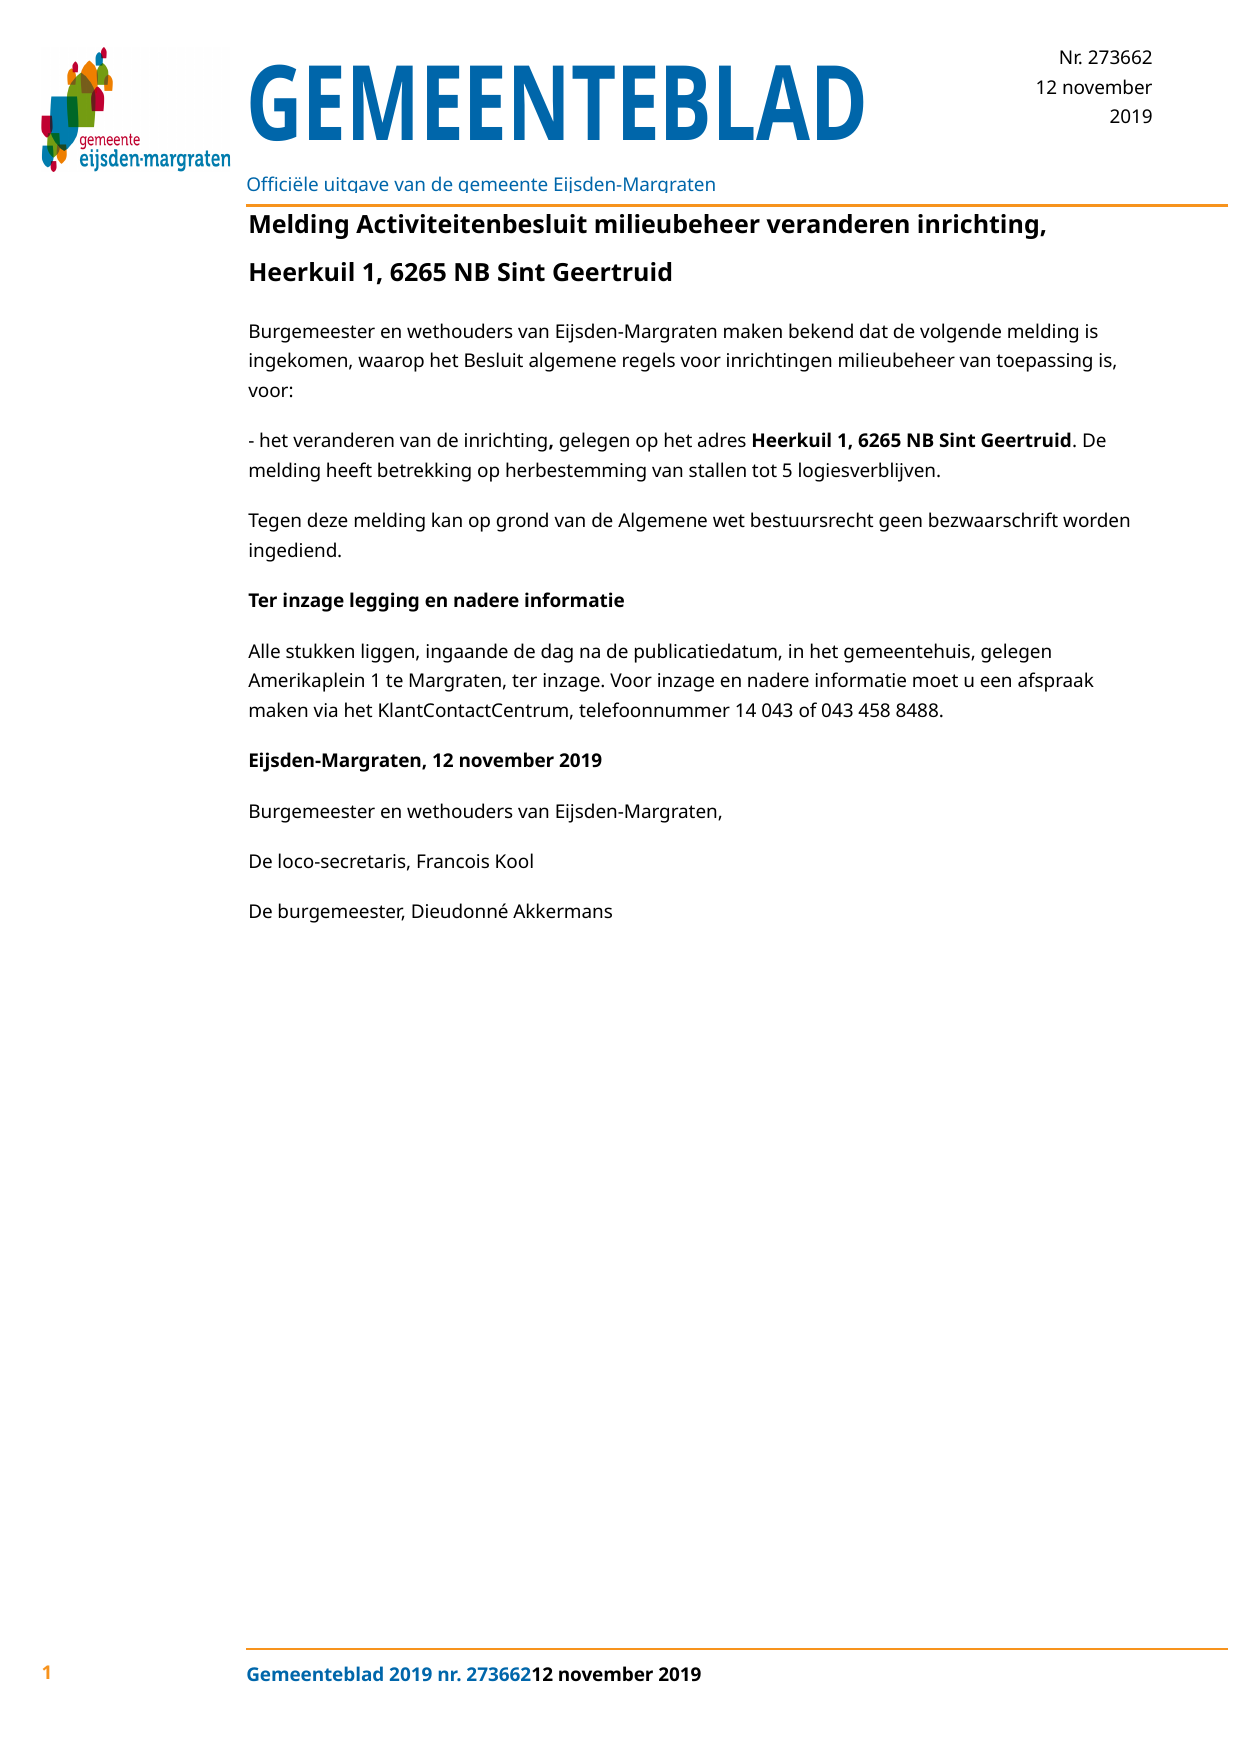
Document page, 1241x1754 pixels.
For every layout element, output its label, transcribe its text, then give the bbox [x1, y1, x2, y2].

picture [41, 47, 231, 172]
text De loco-secretaris, Francois Kool [248, 848, 1152, 874]
text De burgemeester, Dieudonné Akkermans [248, 899, 1152, 924]
text Burgemeester en wethouders van Eijsden-Margraten maken bekend dat de volgende melding is ingekomen, waarop het Besluit algemene regels voor inrichtingen milieubeheer van toepassing is, voor: [248, 318, 1152, 403]
text Melding Activiteitenbesluit milieubeheer veranderen inrichting, Heerkuil 1, 6265 NB Sint Geertruid [248, 207, 1152, 288]
text Tegen deze melding kan op grond van de Algemene wet bestuursrecht geen bezwaarschrift worden ingediend. [248, 507, 1152, 563]
text Burgemeester en wethouders van Eijsden-Margraten, [248, 798, 1152, 824]
text Eijsden-Margraten, 12 november 2019 [248, 747, 1152, 773]
text Ter inzage legging en nadere informatie [248, 587, 1152, 613]
text Alle stukken liggen, ingaande de dag na de publicatiedatum, in het gemeentehuis, gelegen Amerikaplein 1 te Margraten, ter inzage. Voor inzage en nadere informatie moet u een afspraak maken via het KlantContactCentrum, telefoonnummer 14 043 of 043 458 8488. [248, 638, 1152, 723]
text - het veranderen van de inrichting, gelegen op het adres Heerkuil 1, 6265 NB Sint Geertruid. De melding heeft betrekking op herbestemming van stallen tot 5 logiesverblijven. [248, 427, 1152, 483]
